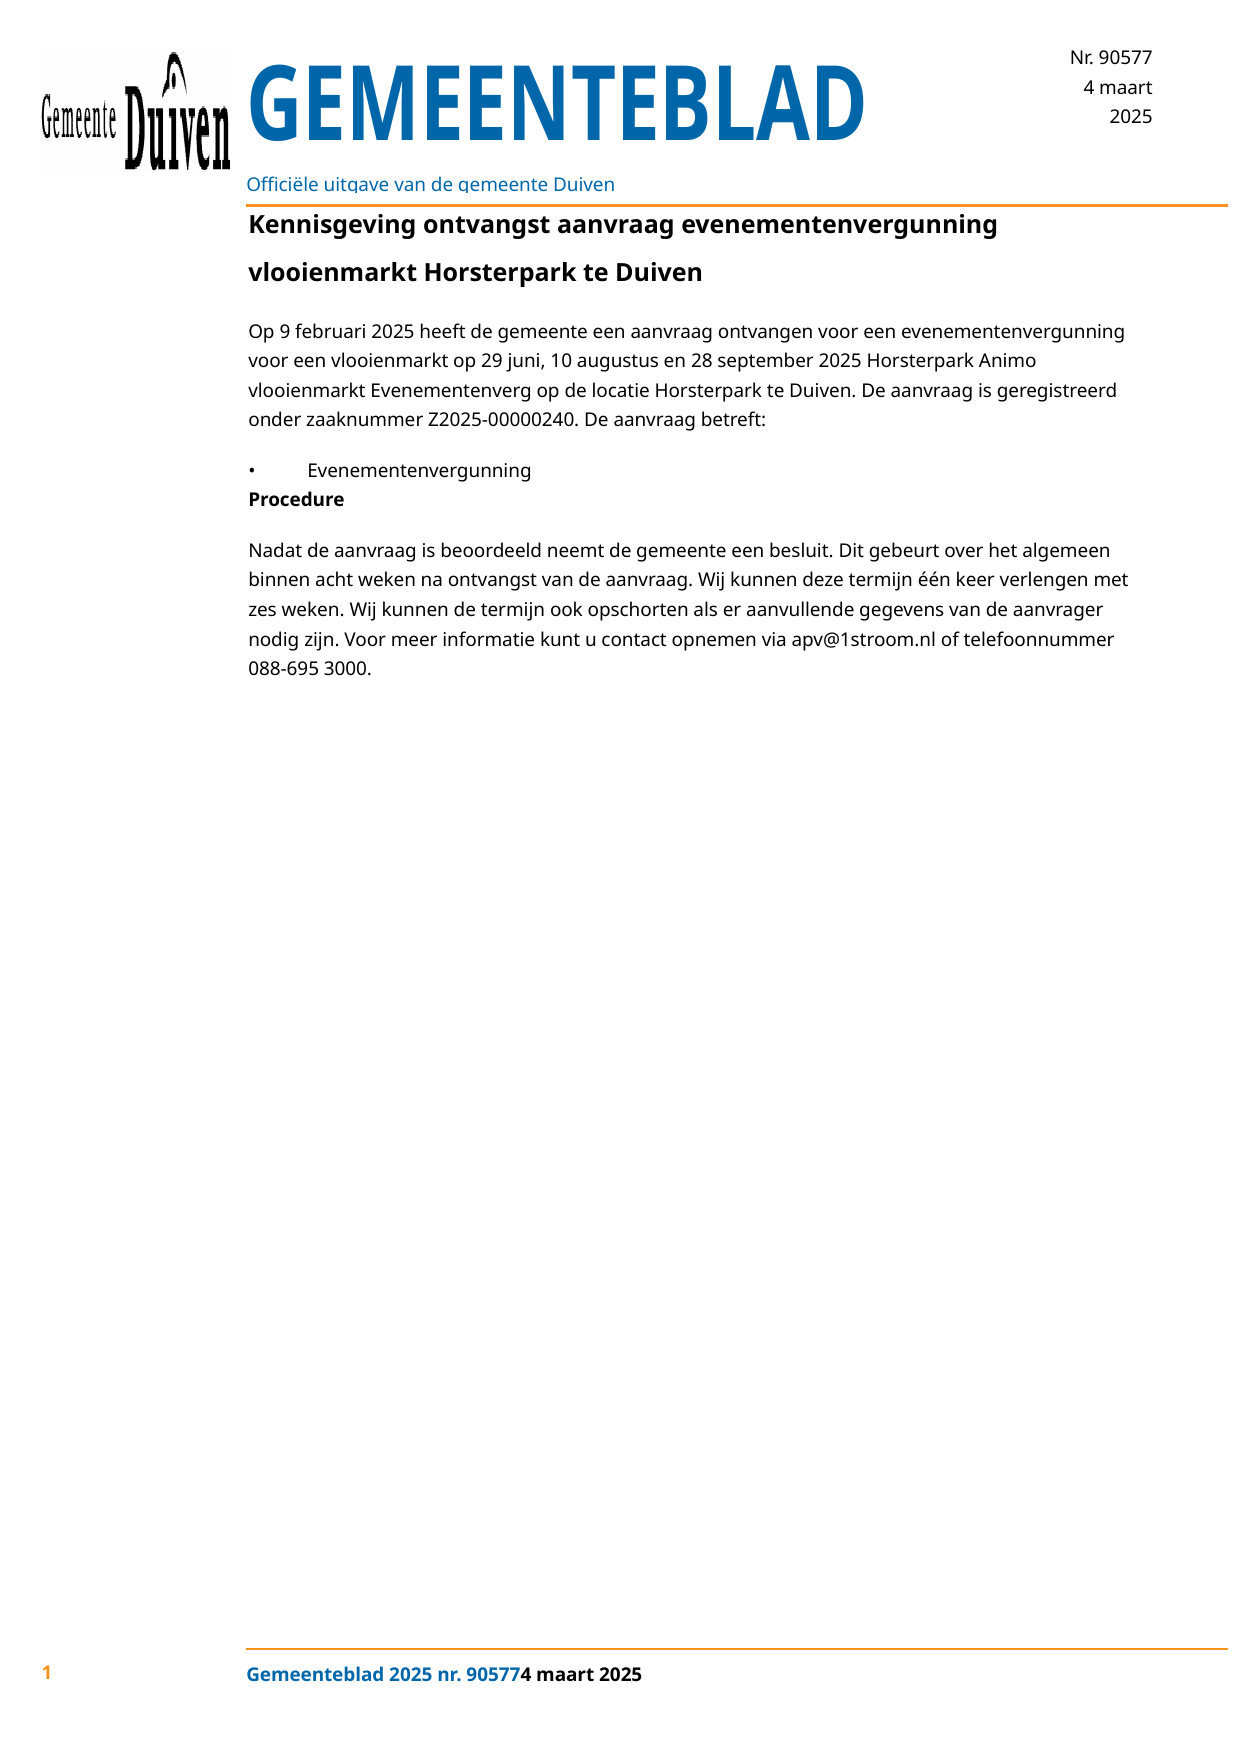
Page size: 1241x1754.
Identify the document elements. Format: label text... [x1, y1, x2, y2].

text Kennisgeving ontvangst aanvraag evenementenvergunning vlooienmarkt Horsterpark te Duiven [248, 207, 1152, 288]
text Nadat de aanvraag is beoordeeld neemt de gemeente een besluit. Dit gebeurt over het algemeen binnen acht weken na ontvangst van de aanvraag. Wij kunnen deze termijn één keer verlengen met zes weken. Wij kunnen de termijn ook opschorten als er aanvullende gegevens van de aanvrager nodig zijn. Voor meer informatie kunt u contact opnemen via apv@1stroom.nl of telefoonnummer 088-695 3000. [248, 537, 1152, 681]
text Procedure [248, 487, 1152, 512]
picture [41, 47, 231, 172]
text Op 9 februari 2025 heeft de gemeente een aanvraag ontvangen voor een evenementenvergunning voor een vlooienmarkt op 29 juni, 10 augustus en 28 september 2025 Horsterpark Animo vlooienmarkt Evenementenverg op de locatie Horsterpark te Duiven. De aanvraag is geregistreerd onder zaaknummer Z2025-00000240. De aanvraag betreft: [248, 318, 1152, 432]
list Evenementenvergunning [248, 457, 1152, 483]
